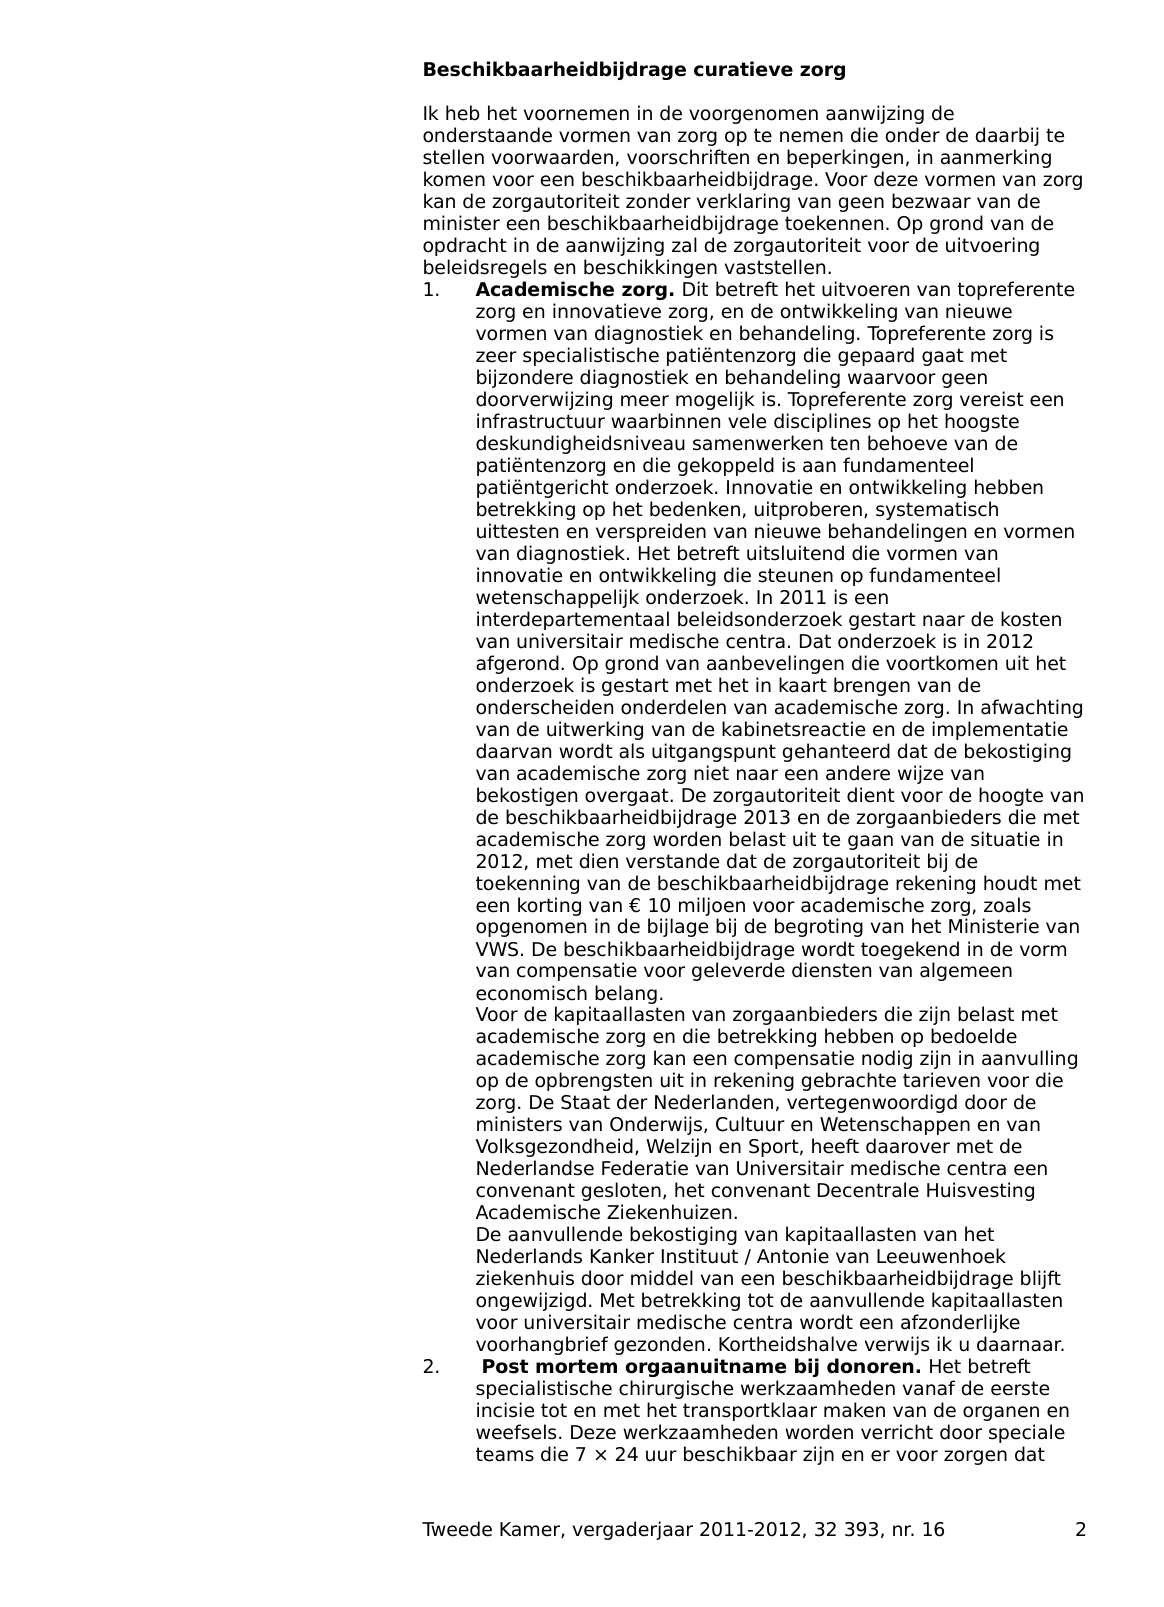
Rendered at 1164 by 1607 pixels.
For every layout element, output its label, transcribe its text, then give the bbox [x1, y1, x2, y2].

subtitle Beschikbaarheidbijdrage curatieve zorg [422, 59, 1087, 81]
text 2. Post mortem orgaanuitname bij donoren. Het betreft specialistische chirurgische werkzaamheden vanaf de eerste incisie tot en met het transportklaar maken van de organen en weefsels. Deze werkzaamheden worden verricht door speciale teams die 7 × 24 uur beschikbaar zijn en er voor zorgen dat [422, 1356, 1087, 1466]
text Voor de kapitaallasten van zorgaanbieders die zijn belast met academische zorg en die betrekking hebben op bedoelde academische zorg kan een compensatie nodig zijn in aanvulling op de opbrengsten uit in rekening gebrachte tarieven voor die zorg. De Staat der Nederlanden, vertegenwoordigd door de ministers van Onderwijs, Cultuur en Wetenschappen en van Volksgezondheid, Welzijn en Sport, heeft daarover met de Nederlandse Federatie van Universitair medische centra een convenant gesloten, het convenant Decentrale Huisvesting Academische Ziekenhuizen. [475, 1004, 1087, 1224]
text 1. Academische zorg. Dit betreft het uitvoeren van topreferente zorg en innovatieve zorg, en de ontwikkeling van nieuwe vormen van diagnostiek en behandeling. Topreferente zorg is zeer specialistische patiëntenzorg die gepaard gaat met bijzondere diagnostiek en behandeling waarvoor geen doorverwijzing meer mogelijk is. Topreferente zorg vereist een infrastructuur waarbinnen vele disciplines op het hoogste deskundigheidsniveau samenwerken ten behoeve van de patiëntenzorg en die gekoppeld is aan fundamenteel patiëntgericht onderzoek. Innovatie en ontwikkeling hebben betrekking op het bedenken, uitproberen, systematisch uittesten en verspreiden van nieuwe behandelingen en vormen van diagnostiek. Het betreft uitsluitend die vormen van innovatie en ontwikkeling die steunen op fundamenteel wetenschappelijk onderzoek. In 2011 is een interdepartementaal beleidsonderzoek gestart naar de kosten van universitair medische centra. Dat onderzoek is in 2012 afgerond. Op grond van aanbevelingen die voortkomen uit het onderzoek is gestart met het in kaart brengen van de onderscheiden onderdelen van academische zorg. In afwachting van de uitwerking van de kabinetsreactie en de implementatie daarvan wordt als uitgangspunt gehanteerd dat de bekostiging van academische zorg niet naar een andere wijze van bekostigen overgaat. De zorgautoriteit dient voor de hoogte van de beschikbaarheidbijdrage 2013 en de zorgaanbieders die met academische zorg worden belast uit te gaan van de situatie in 2012, met dien verstande dat de zorgautoriteit bij de toekenning van de beschikbaarheidbijdrage rekening houdt met een korting van € 10 miljoen voor academische zorg, zoals opgenomen in de bijlage bij de begroting van het Ministerie van VWS. De beschikbaarheidbijdrage wordt toegekend in de vorm van compensatie voor geleverde diensten van algemeen economisch belang. [422, 279, 1087, 1004]
text De aanvullende bekostiging van kapitaallasten van het Nederlands Kanker Instituut / Antonie van Leeuwenhoek ziekenhuis door middel van een beschikbaarheidbijdrage blijft ongewijzigd. Met betrekking tot de aanvullende kapitaallasten voor universitair medische centra wordt een afzonderlijke voorhangbrief gezonden. Kortheidshalve verwijs ik u daarnaar. [475, 1224, 1087, 1356]
text Ik heb het voornemen in de voorgenomen aanwijzing de onderstaande vormen van zorg op te nemen die onder de daarbij te stellen voorwaarden, voorschriften en beperkingen, in aanmerking komen voor een beschikbaarheidbijdrage. Voor deze vormen van zorg kan de zorgautoriteit zonder verklaring van geen bezwaar van de minister een beschikbaarheidbijdrage toekennen. Op grond van de opdracht in de aanwijzing zal de zorgautoriteit voor de uitvoering beleidsregels en beschikkingen vaststellen. [422, 103, 1087, 279]
